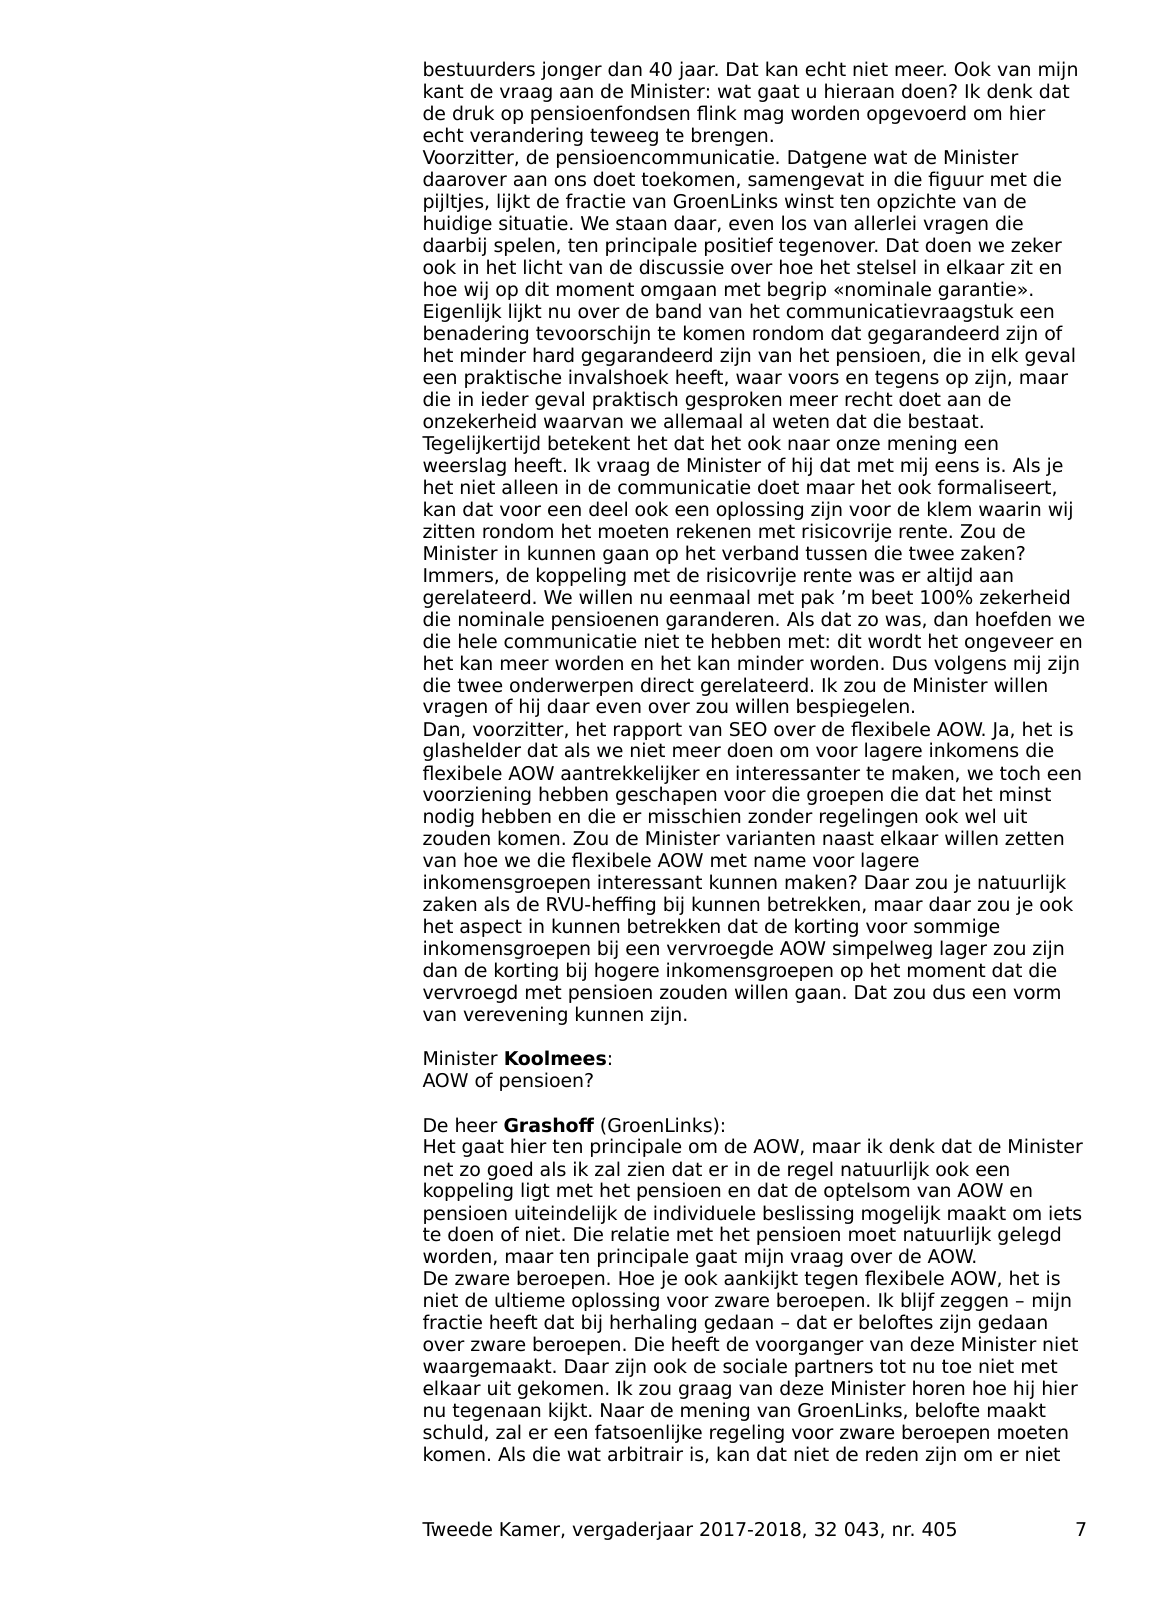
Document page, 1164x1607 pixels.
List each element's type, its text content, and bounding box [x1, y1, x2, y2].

text bestuurders jonger dan 40 jaar. Dat kan echt niet meer. Ook van mijn kant de vraag aan de Minister: wat gaat u hieraan doen? Ik denk dat de druk op pensioenfondsen flink mag worden opgevoerd om hier echt verandering teweeg te brengen. [422, 59, 1087, 147]
text Voorzitter, de pensioencommunicatie. Datgene wat de Minister daarover aan ons doet toekomen, samengevat in die figuur met die pijltjes, lijkt de fractie van GroenLinks winst ten opzichte van de huidige situatie. We staan daar, even los van allerlei vragen die daarbij spelen, ten principale positief tegenover. Dat doen we zeker ook in het licht van de discussie over hoe het stelsel in elkaar zit en hoe wij op dit moment omgaan met begrip «nominale garantie». Eigenlijk lijkt nu over de band van het communicatievraagstuk een benadering tevoorschijn te komen rondom dat gegarandeerd zijn of het minder hard gegarandeerd zijn van het pensioen, die in elk geval een praktische invalshoek heeft, waar voors en tegens op zijn, maar die in ieder geval praktisch gesproken meer recht doet aan de onzekerheid waarvan we allemaal al weten dat die bestaat. [422, 147, 1087, 433]
text Minister Koolmees: [422, 1048, 1087, 1070]
text De heer Grashoff (GroenLinks): [422, 1114, 1087, 1136]
text Dan, voorzitter, het rapport van SEO over de flexibele AOW. Ja, het is glashelder dat als we niet meer doen om voor lagere inkomens die flexibele AOW aantrekkelijker en interessanter te maken, we toch een voorziening hebben geschapen voor die groepen die dat het minst nodig hebben en die er misschien zonder regelingen ook wel uit zouden komen. Zou de Minister varianten naast elkaar willen zetten van hoe we die flexibele AOW met name voor lagere inkomensgroepen interessant kunnen maken? Daar zou je natuurlijk zaken als de RVU-heffing bij kunnen betrekken, maar daar zou je ook het aspect in kunnen betrekken dat de korting voor sommige inkomensgroepen bij een vervroegde AOW simpelweg lager zou zijn dan de korting bij hogere inkomensgroepen op het moment dat die vervroegd met pensioen zouden willen gaan. Dat zou dus een vorm van verevening kunnen zijn. [422, 718, 1087, 1026]
text Tegelijkertijd betekent het dat het ook naar onze mening een weerslag heeft. Ik vraag de Minister of hij dat met mij eens is. Als je het niet alleen in de communicatie doet maar het ook formaliseert, kan dat voor een deel ook een oplossing zijn voor de klem waarin wij zitten rondom het moeten rekenen met risicovrije rente. Zou de Minister in kunnen gaan op het verband tussen die twee zaken? Immers, de koppeling met de risicovrije rente was er altijd aan gerelateerd. We willen nu eenmaal met pak ’m beet 100% zekerheid die nominale pensioenen garanderen. Als dat zo was, dan hoefden we die hele communicatie niet te hebben met: dit wordt het ongeveer en het kan meer worden en het kan minder worden. Dus volgens mij zijn die twee onderwerpen direct gerelateerd. Ik zou de Minister willen vragen of hij daar even over zou willen bespiegelen. [422, 433, 1087, 718]
text Het gaat hier ten principale om de AOW, maar ik denk dat de Minister net zo goed als ik zal zien dat er in de regel natuurlijk ook een koppeling ligt met het pensioen en dat de optelsom van AOW en pensioen uiteindelijk de individuele beslissing mogelijk maakt om iets te doen of niet. Die relatie met het pensioen moet natuurlijk gelegd worden, maar ten principale gaat mijn vraag over de AOW. [422, 1136, 1087, 1268]
text AOW of pensioen? [422, 1070, 1087, 1092]
text De zware beroepen. Hoe je ook aankijkt tegen flexibele AOW, het is niet de ultieme oplossing voor zware beroepen. Ik blijf zeggen – mijn fractie heeft dat bij herhaling gedaan – dat er beloftes zijn gedaan over zware beroepen. Die heeft de voorganger van deze Minister niet waargemaakt. Daar zijn ook de sociale partners tot nu toe niet met elkaar uit gekomen. Ik zou graag van deze Minister horen hoe hij hier nu tegenaan kijkt. Naar de mening van GroenLinks, belofte maakt schuld, zal er een fatsoenlijke regeling voor zware beroepen moeten komen. Als die wat arbitrair is, kan dat niet de reden zijn om er niet [422, 1268, 1087, 1466]
